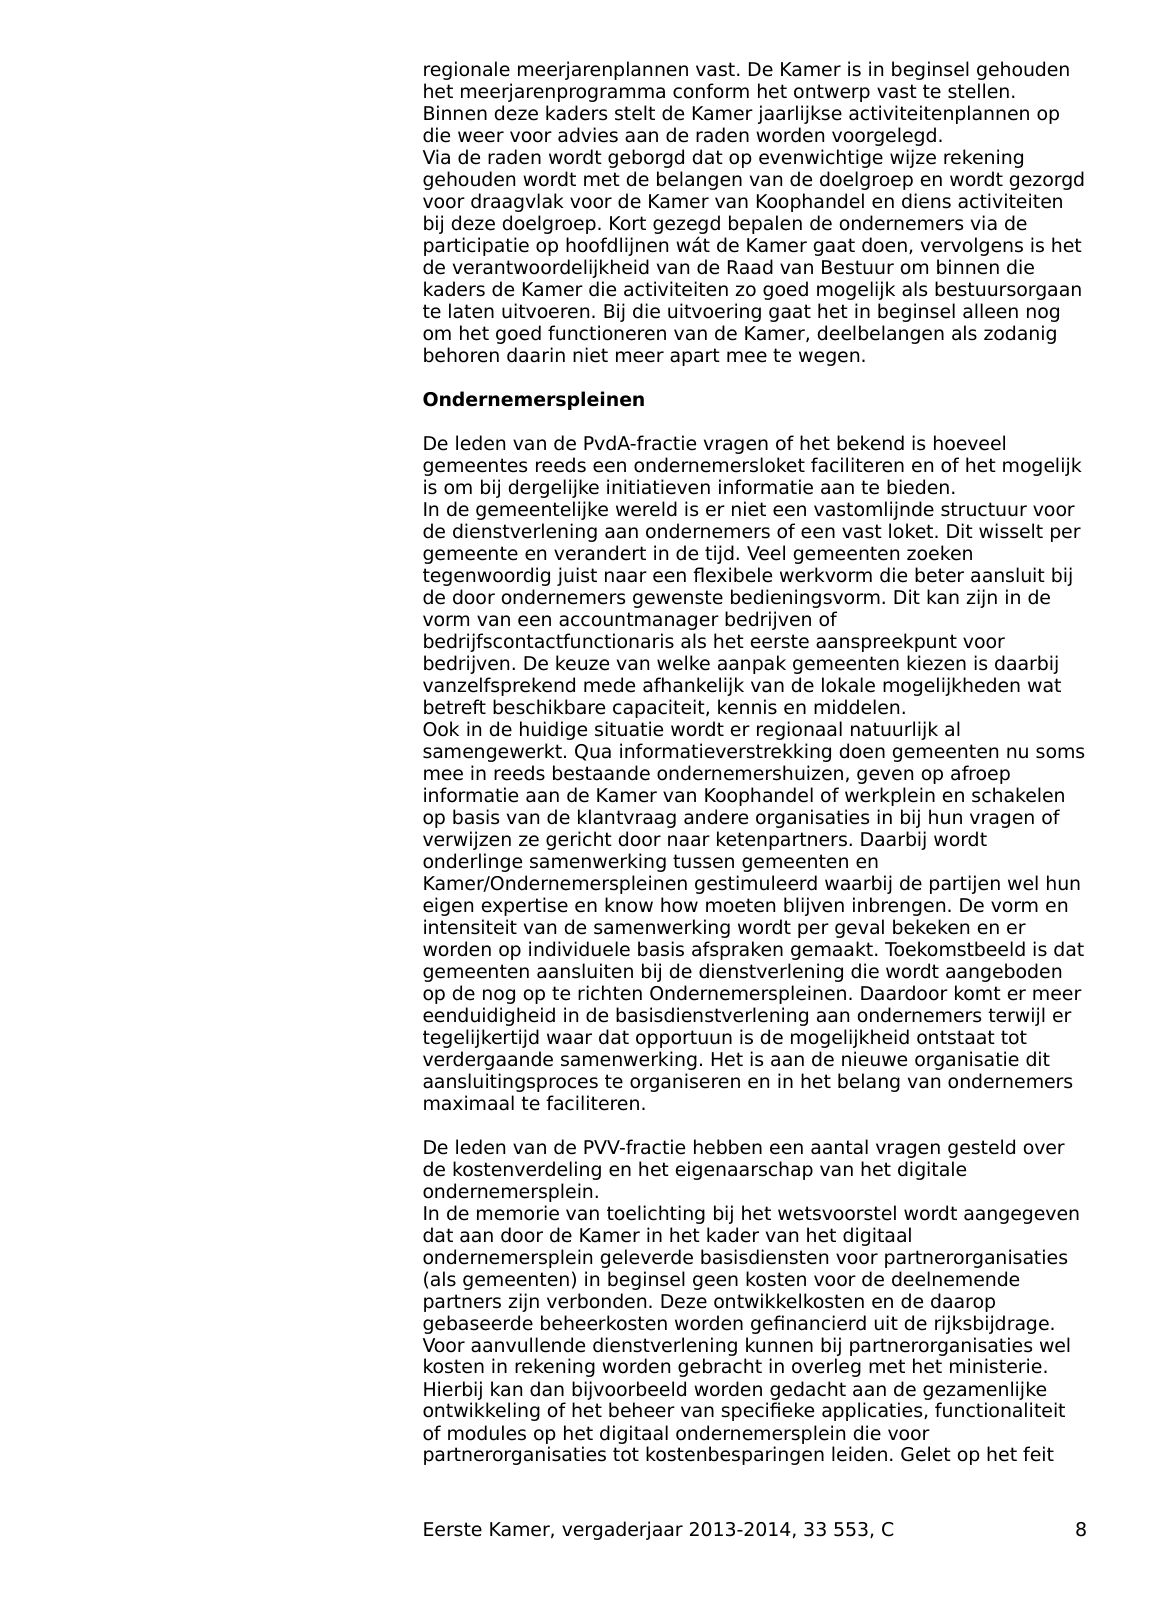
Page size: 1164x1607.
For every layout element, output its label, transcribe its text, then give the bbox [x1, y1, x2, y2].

text De leden van de PVV-fractie hebben een aantal vragen gesteld over de kostenverdeling en het eigenaarschap van het digitale ondernemersplein. [422, 1137, 1087, 1203]
subtitle Ondernemerspleinen [422, 389, 1087, 411]
text In de gemeentelijke wereld is er niet een vastomlijnde structuur voor de dienstverlening aan ondernemers of een vast loket. Dit wisselt per gemeente en verandert in de tijd. Veel gemeenten zoeken tegenwoordig juist naar een flexibele werkvorm die beter aansluit bij de door ondernemers gewenste bedieningsvorm. Dit kan zijn in de vorm van een accountmanager bedrijven of bedrijfscontactfunctionaris als het eerste aanspreekpunt voor bedrijven. De keuze van welke aanpak gemeenten kiezen is daarbij vanzelfsprekend mede afhankelijk van de lokale mogelijkheden wat betreft beschikbare capaciteit, kennis en middelen. [422, 499, 1087, 719]
text Voor aanvullende dienstverlening kunnen bij partnerorganisaties wel kosten in rekening worden gebracht in overleg met het ministerie. Hierbij kan dan bijvoorbeeld worden gedacht aan de gezamenlijke ontwikkeling of het beheer van specifieke applicaties, functionaliteit of modules op het digitaal ondernemersplein die voor partnerorganisaties tot kostenbesparingen leiden. Gelet op het feit [422, 1334, 1087, 1466]
text Ook in de huidige situatie wordt er regionaal natuurlijk al samengewerkt. Qua informatieverstrekking doen gemeenten nu soms mee in reeds bestaande ondernemershuizen, geven op afroep informatie aan de Kamer van Koophandel of werkplein en schakelen op basis van de klantvraag andere organisaties in bij hun vragen of verwijzen ze gericht door naar ketenpartners. Daarbij wordt onderlinge samenwerking tussen gemeenten en Kamer/Ondernemerspleinen gestimuleerd waarbij de partijen wel hun eigen expertise en know how moeten blijven inbrengen. De vorm en intensiteit van de samenwerking wordt per geval bekeken en er worden op individuele basis afspraken gemaakt. Toekomstbeeld is dat gemeenten aansluiten bij de dienstverlening die wordt aangeboden op de nog op te richten Ondernemerspleinen. Daardoor komt er meer eenduidigheid in de basisdienstverlening aan ondernemers terwijl er tegelijkertijd waar dat opportuun is de mogelijkheid ontstaat tot verdergaande samenwerking. Het is aan de nieuwe organisatie dit aansluitingsproces te organiseren en in het belang van ondernemers maximaal te faciliteren. [422, 719, 1087, 1114]
text In de memorie van toelichting bij het wetsvoorstel wordt aangegeven dat aan door de Kamer in het kader van het digitaal ondernemersplein geleverde basisdiensten voor partnerorganisaties (als gemeenten) in beginsel geen kosten voor de deelnemende partners zijn verbonden. Deze ontwikkelkosten en de daarop gebaseerde beheerkosten worden gefinancierd uit de rijksbijdrage. [422, 1203, 1087, 1334]
text Via de raden wordt geborgd dat op evenwichtige wijze rekening gehouden wordt met de belangen van de doelgroep en wordt gezorgd voor draagvlak voor de Kamer van Koophandel en diens activiteiten bij deze doelgroep. Kort gezegd bepalen de ondernemers via de participatie op hoofdlijnen wát de Kamer gaat doen, vervolgens is het de verantwoordelijkheid van de Raad van Bestuur om binnen die kaders de Kamer die activiteiten zo goed mogelijk als bestuursorgaan te laten uitvoeren. Bij die uitvoering gaat het in beginsel alleen nog om het goed functioneren van de Kamer, deelbelangen als zodanig behoren daarin niet meer apart mee te wegen. [422, 147, 1087, 367]
text regionale meerjarenplannen vast. De Kamer is in beginsel gehouden het meerjarenprogramma conform het ontwerp vast te stellen. Binnen deze kaders stelt de Kamer jaarlijkse activiteitenplannen op die weer voor advies aan de raden worden voorgelegd. [422, 59, 1087, 147]
text De leden van de PvdA-fractie vragen of het bekend is hoeveel gemeentes reeds een ondernemersloket faciliteren en of het mogelijk is om bij dergelijke initiatieven informatie aan te bieden. [422, 433, 1087, 499]
